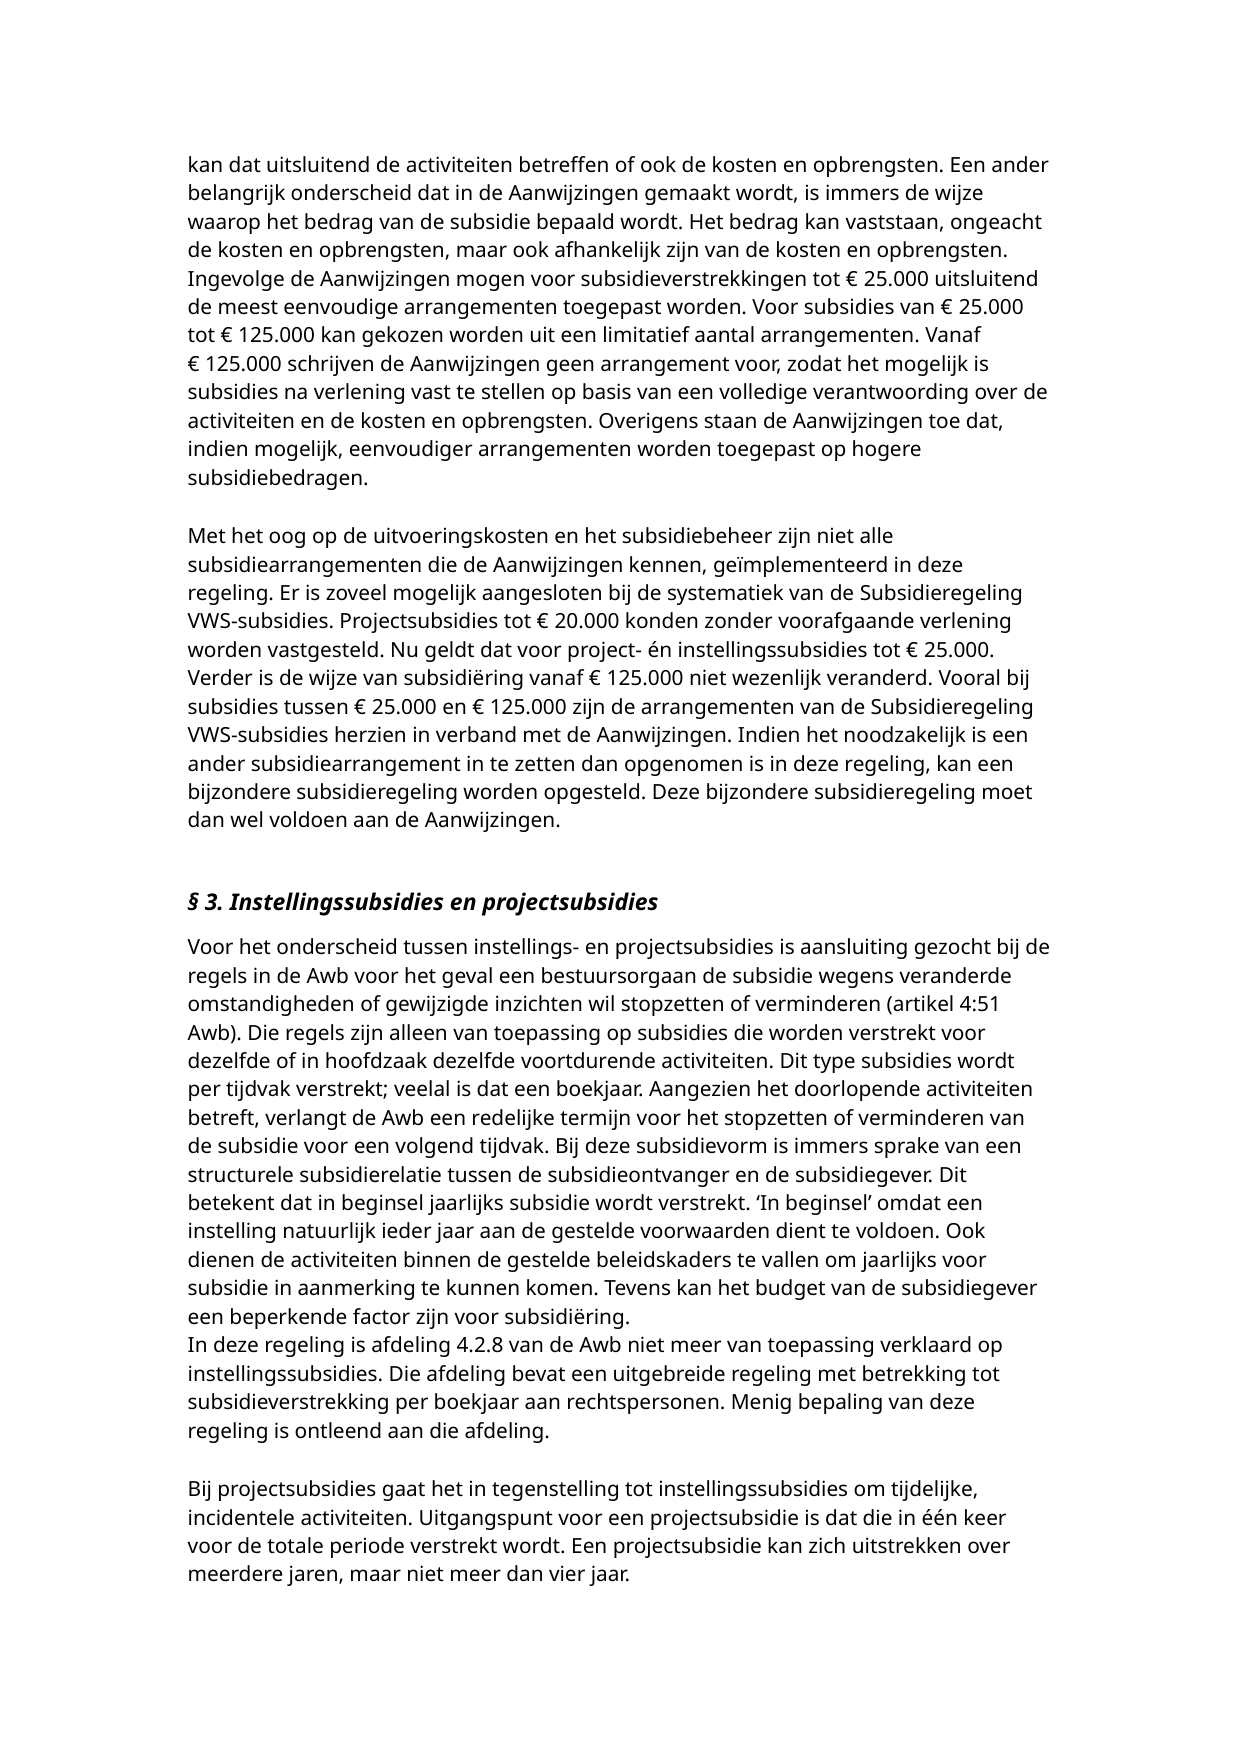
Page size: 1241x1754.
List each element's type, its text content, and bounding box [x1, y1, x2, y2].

text Met het oog op de uitvoeringskosten en het subsidiebeheer zijn niet alle subsidiearrangementen die de Aanwijzingen kennen, geïmplementeerd in deze regeling. Er is zoveel mogelijk aangesloten bij de systematiek van de Subsidieregeling VWS-subsidies. Projectsubsidies tot € 20.000 konden zonder voorafgaande verlening worden vastgesteld. Nu geldt dat voor project- én instellingssubsidies tot € 25.000. Verder is de wijze van subsidiëring vanaf € 125.000 niet wezenlijk veranderd. Vooral bij subsidies tussen € 25.000 en € 125.000 zijn de arrangementen van de Subsidieregeling VWS-subsidies herzien in verband met de Aanwijzingen. Indien het noodzakelijk is een ander subsidiearrangement in te zetten dan opgenomen is in deze regeling, kan een bijzondere subsidieregeling worden opgesteld. Deze bijzondere subsidieregeling moet dan wel voldoen aan de Aanwijzingen. [187, 521, 1053, 834]
text Voor het onderscheid tussen instellings- en projectsubsidies is aansluiting gezocht bij de regels in de Awb voor het geval een bestuursorgaan de subsidie wegens veranderde omstandigheden of gewijzigde inzichten wil stopzetten of verminderen (artikel 4:51 Awb). Die regels zijn alleen van toepassing op subsidies die worden verstrekt voor dezelfde of in hoofdzaak dezelfde voortdurende activiteiten. Dit type subsidies wordt per tijdvak verstrekt; veelal is dat een boekjaar. Aangezien het doorlopende activiteiten betreft, verlangt de Awb een redelijke termijn voor het stopzetten of verminderen van de subsidie voor een volgend tijdvak. Bij deze subsidievorm is immers sprake van een structurele subsidierelatie tussen de subsidieontvanger en de subsidiegever. Dit betekent dat in beginsel jaarlijks subsidie wordt verstrekt. ‘In beginsel’ omdat een instelling natuurlijk ieder jaar aan de gestelde voorwaarden dient te voldoen. Ook dienen de activiteiten binnen de gestelde beleidskaders te vallen om jaarlijks voor subsidie in aanmerking te kunnen komen. Tevens kan het budget van de subsidiegever een beperkende factor zijn voor subsidiëring. [187, 932, 1053, 1330]
text kan dat uitsluitend de activiteiten betreffen of ook de kosten en opbrengsten. Een ander belangrijk onderscheid dat in de Aanwijzingen gemaakt wordt, is immers de wijze waarop het bedrag van de subsidie bepaald wordt. Het bedrag kan vaststaan, ongeacht de kosten en opbrengsten, maar ook afhankelijk zijn van de kosten en opbrengsten. [187, 150, 1053, 264]
text Ingevolge de Aanwijzingen mogen voor subsidieverstrekkingen tot € 25.000 uitsluitend de meest eenvoudige arrangementen toegepast worden. Voor subsidies van € 25.000 tot € 125.000 kan gekozen worden uit een limitatief aantal arrangementen. Vanaf € 125.000 schrijven de Aanwijzingen geen arrangement voor, zodat het mogelijk is subsidies na verlening vast te stellen op basis van een volledige verantwoording over de activiteiten en de kosten en opbrengsten. Overigens staan de Aanwijzingen toe dat, indien mogelijk, eenvoudiger arrangementen worden toegepast op hogere subsidiebedragen. [187, 264, 1053, 491]
text In deze regeling is afdeling 4.2.8 van de Awb niet meer van toepassing verklaard op instellingssubsidies. Die afdeling bevat een uitgebreide regeling met betrekking tot subsidieverstrekking per boekjaar aan rechtspersonen. Menig bepaling van deze regeling is ontleend aan die afdeling. [187, 1330, 1053, 1444]
subtitle § 3. Instellingssubsidies en projectsubsidies [187, 886, 1053, 917]
text Bij projectsubsidies gaat het in tegenstelling tot instellingssubsidies om tijdelijke, incidentele activiteiten. Uitgangspunt voor een projectsubsidie is dat die in één keer voor de totale periode verstrekt wordt. Een projectsubsidie kan zich uitstrekken over meerdere jaren, maar niet meer dan vier jaar. [187, 1474, 1053, 1588]
